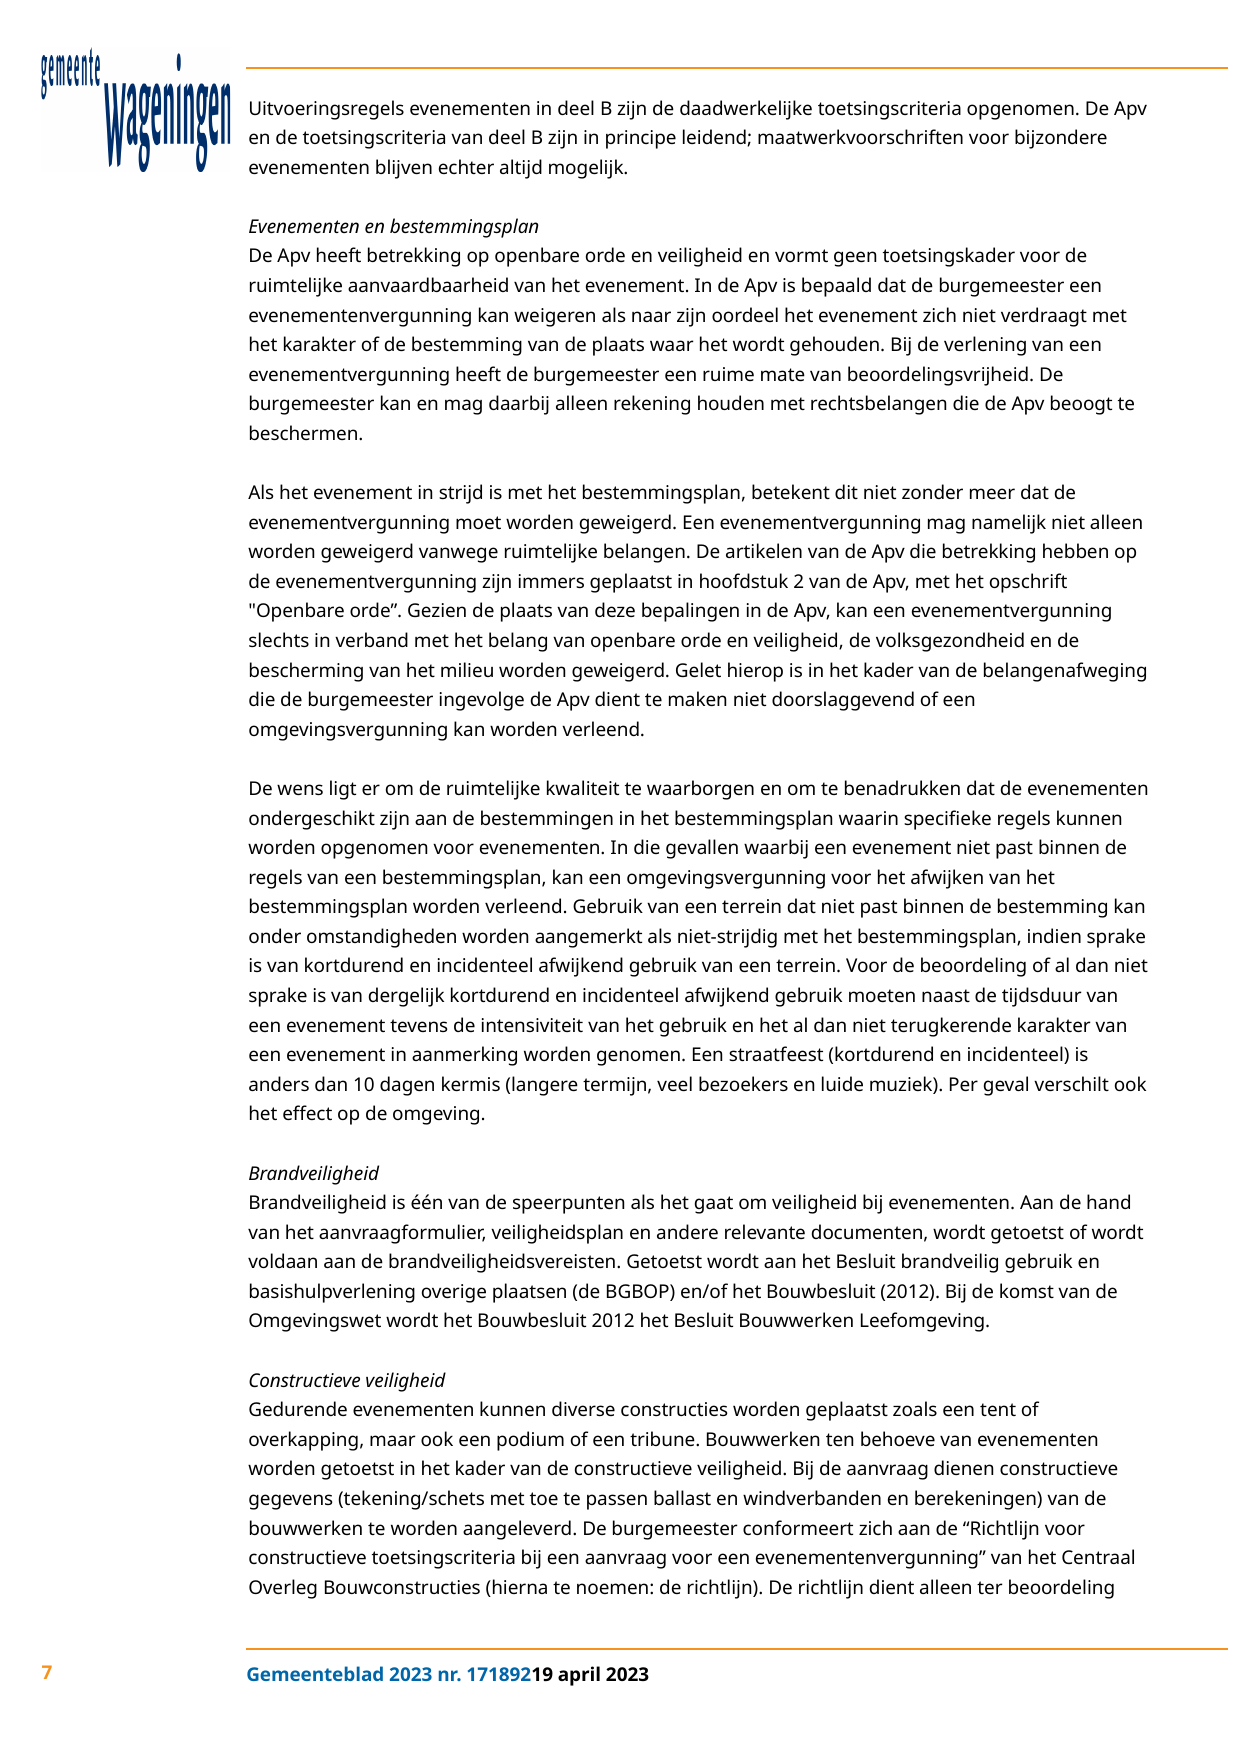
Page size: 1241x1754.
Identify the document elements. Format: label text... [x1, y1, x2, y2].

text Evenementen en bestemmingsplan [248, 213, 1152, 239]
text Constructieve veiligheid [248, 1367, 1152, 1393]
text De wens ligt er om de ruimtelijke kwaliteit te waarborgen en om te benadrukken dat de evenementen ondergeschikt zijn aan de bestemmingen in het bestemmingsplan waarin specifieke regels kunnen worden opgenomen voor evenementen. In die gevallen waarbij een evenement niet past binnen de regels van een bestemmingsplan, kan een omgevingsvergunning voor het afwijken van het bestemmingsplan worden verleend. Gebruik van een terrein dat niet past binnen de bestemming kan onder omstandigheden worden aangemerkt als niet-strijdig met het bestemmingsplan, indien sprake is van kortdurend en incidenteel afwijkend gebruik van een terrein. Voor de beoordeling of al dan niet sprake is van dergelijk kortdurend en incidenteel afwijkend gebruik moeten naast de tijdsduur van een evenement tevens de intensiviteit van het gebruik en het al dan niet terugkerende karakter van een evenement in aanmerking worden genomen. Een straatfeest (kortdurend en incidenteel) is anders dan 10 dagen kermis (langere termijn, veel bezoekers en luide muziek). Per geval verschilt ook het effect op de omgeving. [248, 775, 1152, 1126]
picture [41, 47, 231, 172]
text De Apv heeft betrekking op openbare orde en veiligheid en vormt geen toetsingskader voor de ruimtelijke aanvaardbaarheid van het evenement. In de Apv is bepaald dat de burgemeester een evenementenvergunning kan weigeren als naar zijn oordeel het evenement zich niet verdraagt met het karakter of de bestemming van de plaats waar het wordt gehouden. Bij de verlening van een evenementvergunning heeft de burgemeester een ruime mate van beoordelingsvrijheid. De burgemeester kan en mag daarbij alleen rekening houden met rechtsbelangen die de Apv beoogt te beschermen. [248, 243, 1152, 446]
text Brandveiligheid is één van de speerpunten als het gaat om veiligheid bij evenementen. Aan de hand van het aanvraagformulier, veiligheidsplan en andere relevante documenten, wordt getoetst of wordt voldaan aan de brandveiligheidsvereisten. Getoetst wordt aan het Besluit brandveilig gebruik en basishulpverlening overige plaatsen (de BGBOP) en/of het Bouwbesluit (2012). Bij de komst van de Omgevingswet wordt het Bouwbesluit 2012 het Besluit Bouwwerken Leefomgeving. [248, 1189, 1152, 1333]
text Als het evenement in strijd is met het bestemmingsplan, betekent dit niet zonder meer dat de evenementvergunning moet worden geweigerd. Een evenementvergunning mag namelijk niet alleen worden geweigerd vanwege ruimtelijke belangen. De artikelen van de Apv die betrekking hebben op de evenementvergunning zijn immers geplaatst in hoofdstuk 2 van de Apv, met het opschrift "Openbare orde”. Gezien de plaats van deze bepalingen in de Apv, kan een evenementvergunning slechts in verband met het belang van openbare orde en veiligheid, de volksgezondheid en de bescherming van het milieu worden geweigerd. Gelet hierop is in het kader van de belangenafweging die de burgemeester ingevolge de Apv dient te maken niet doorslaggevend of een omgevingsvergunning kan worden verleend. [248, 479, 1152, 742]
text Gedurende evenementen kunnen diverse constructies worden geplaatst zoals een tent of overkapping, maar ook een podium of een tribune. Bouwwerken ten behoeve van evenementen worden getoetst in het kader van de constructieve veiligheid. Bij de aanvraag dienen constructieve gegevens (tekening/schets met toe te passen ballast en windverbanden en berekeningen) van de bouwwerken te worden aangeleverd. De burgemeester conformeert zich aan de “Richtlijn voor constructieve toetsingscriteria bij een aanvraag voor een evenementenvergunning” van het Centraal Overleg Bouwconstructies (hierna te noemen: de richtlijn). De richtlijn dient alleen ter beoordeling [248, 1396, 1152, 1600]
text Uitvoeringsregels evenementen in deel B zijn de daadwerkelijke toetsingscriteria opgenomen. De Apv en de toetsingscriteria van deel B zijn in principe leidend; maatwerkvoorschriften voor bijzondere evenementen blijven echter altijd mogelijk. [248, 95, 1152, 180]
text Brandveiligheid [248, 1160, 1152, 1186]
